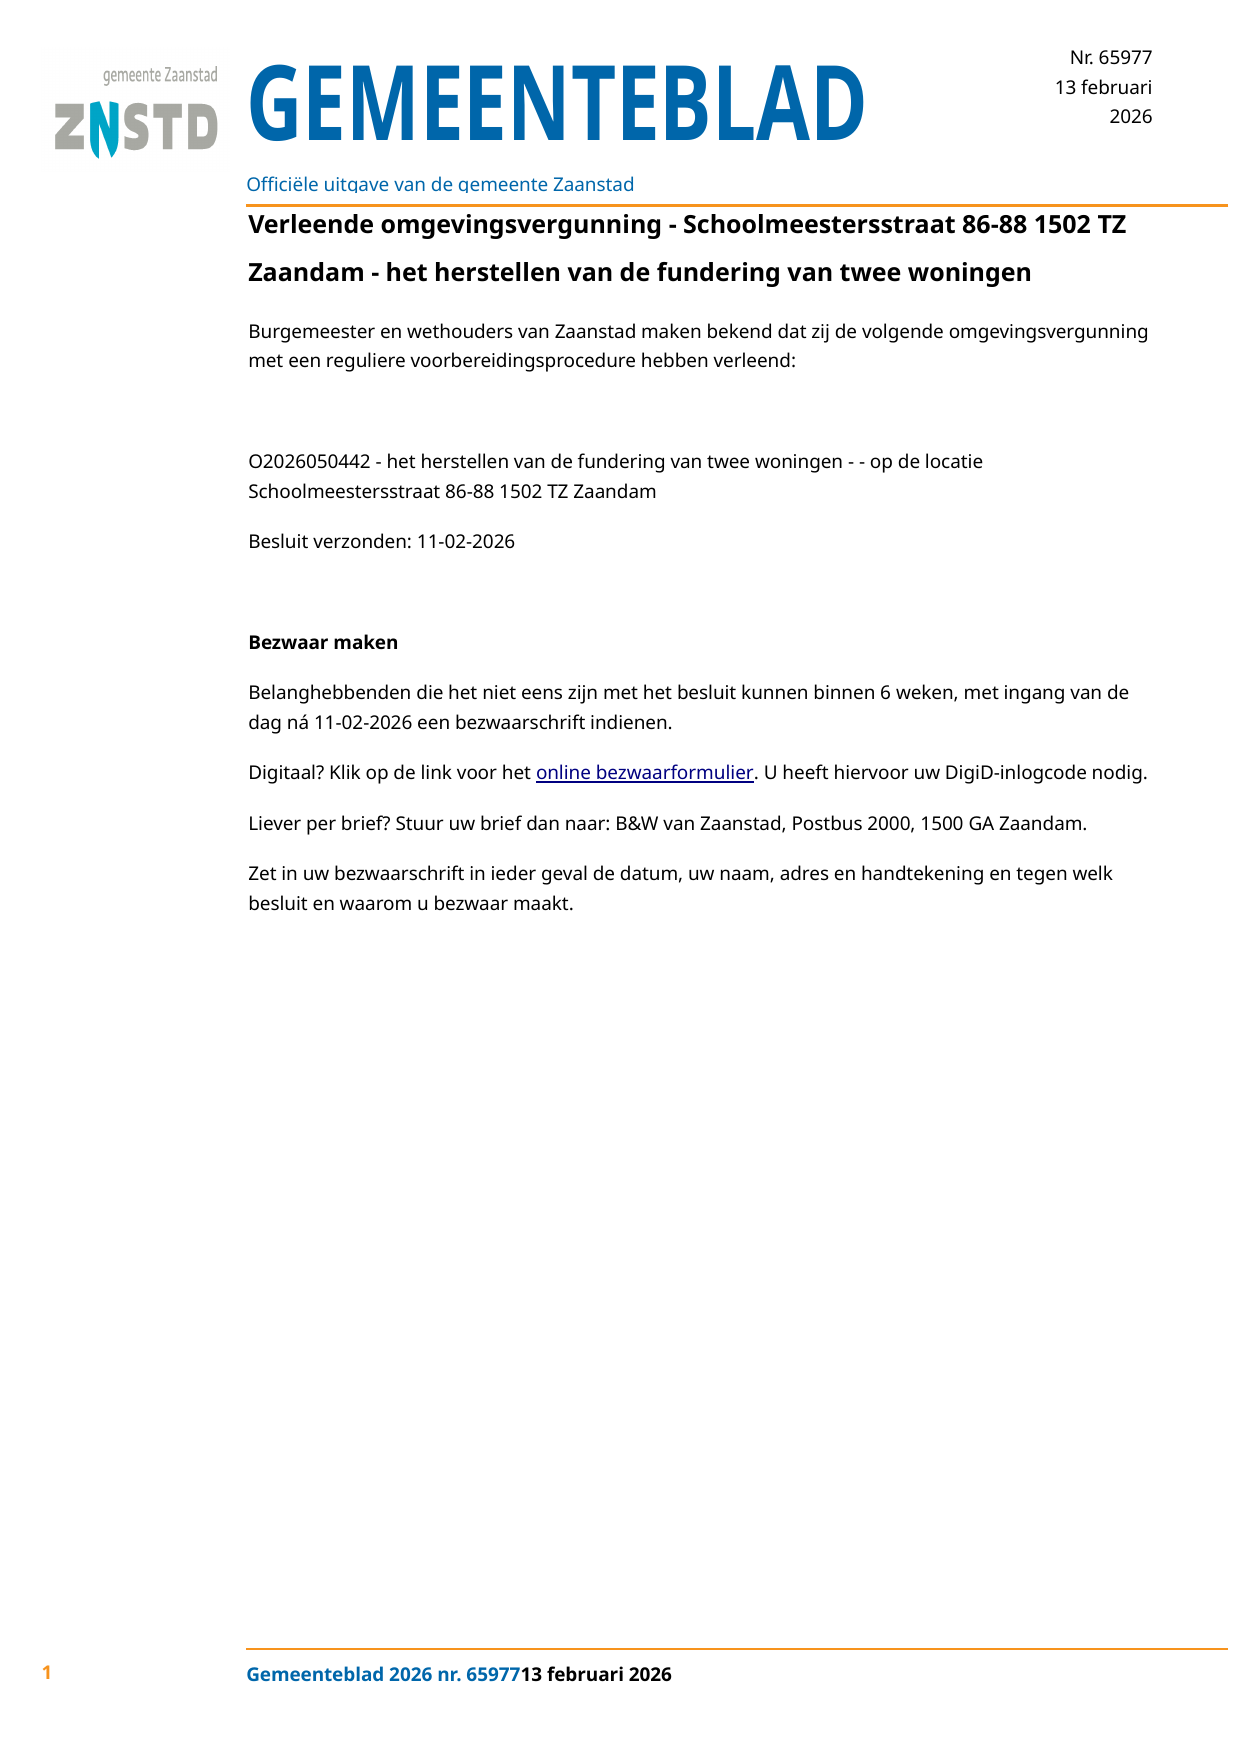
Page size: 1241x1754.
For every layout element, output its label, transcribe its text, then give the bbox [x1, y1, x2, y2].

text Bezwaar maken [248, 629, 1152, 655]
text Liever per brief? Stuur uw brief dan naar: B&W van Zaanstad, Postbus 2000, 1500 GA Zaandam. [248, 810, 1152, 836]
text O2026050442 - het herstellen van de fundering van twee woningen - - op de locatie Schoolmeestersstraat 86-88 1502 TZ Zaandam [248, 448, 1152, 504]
text Verleende omgevingsvergunning - Schoolmeestersstraat 86-88 1502 TZ Zaandam - het herstellen van de fundering van twee woningen [248, 207, 1152, 288]
text Belanghebbenden die het niet eens zijn met het besluit kunnen binnen 6 weken, met ingang van de dag ná 11-02-2026 een bezwaarschrift indienen. [248, 679, 1152, 735]
picture [41, 47, 231, 172]
text Burgemeester en wethouders van Zaanstad maken bekend dat zij de volgende omgevingsvergunning met een reguliere voorbereidingsprocedure hebben verleend: [248, 318, 1152, 373]
text Zet in uw bezwaarschrift in ieder geval de datum, uw naam, adres en handtekening en tegen welk besluit en waarom u bezwaar maakt. [248, 860, 1152, 916]
text Besluit verzonden: 11-02-2026 [248, 528, 1152, 554]
text Digitaal? Klik op de link voor het online bezwaarformulier. U heeft hiervoor uw DigiD-inlogcode nodig. [248, 759, 1152, 785]
